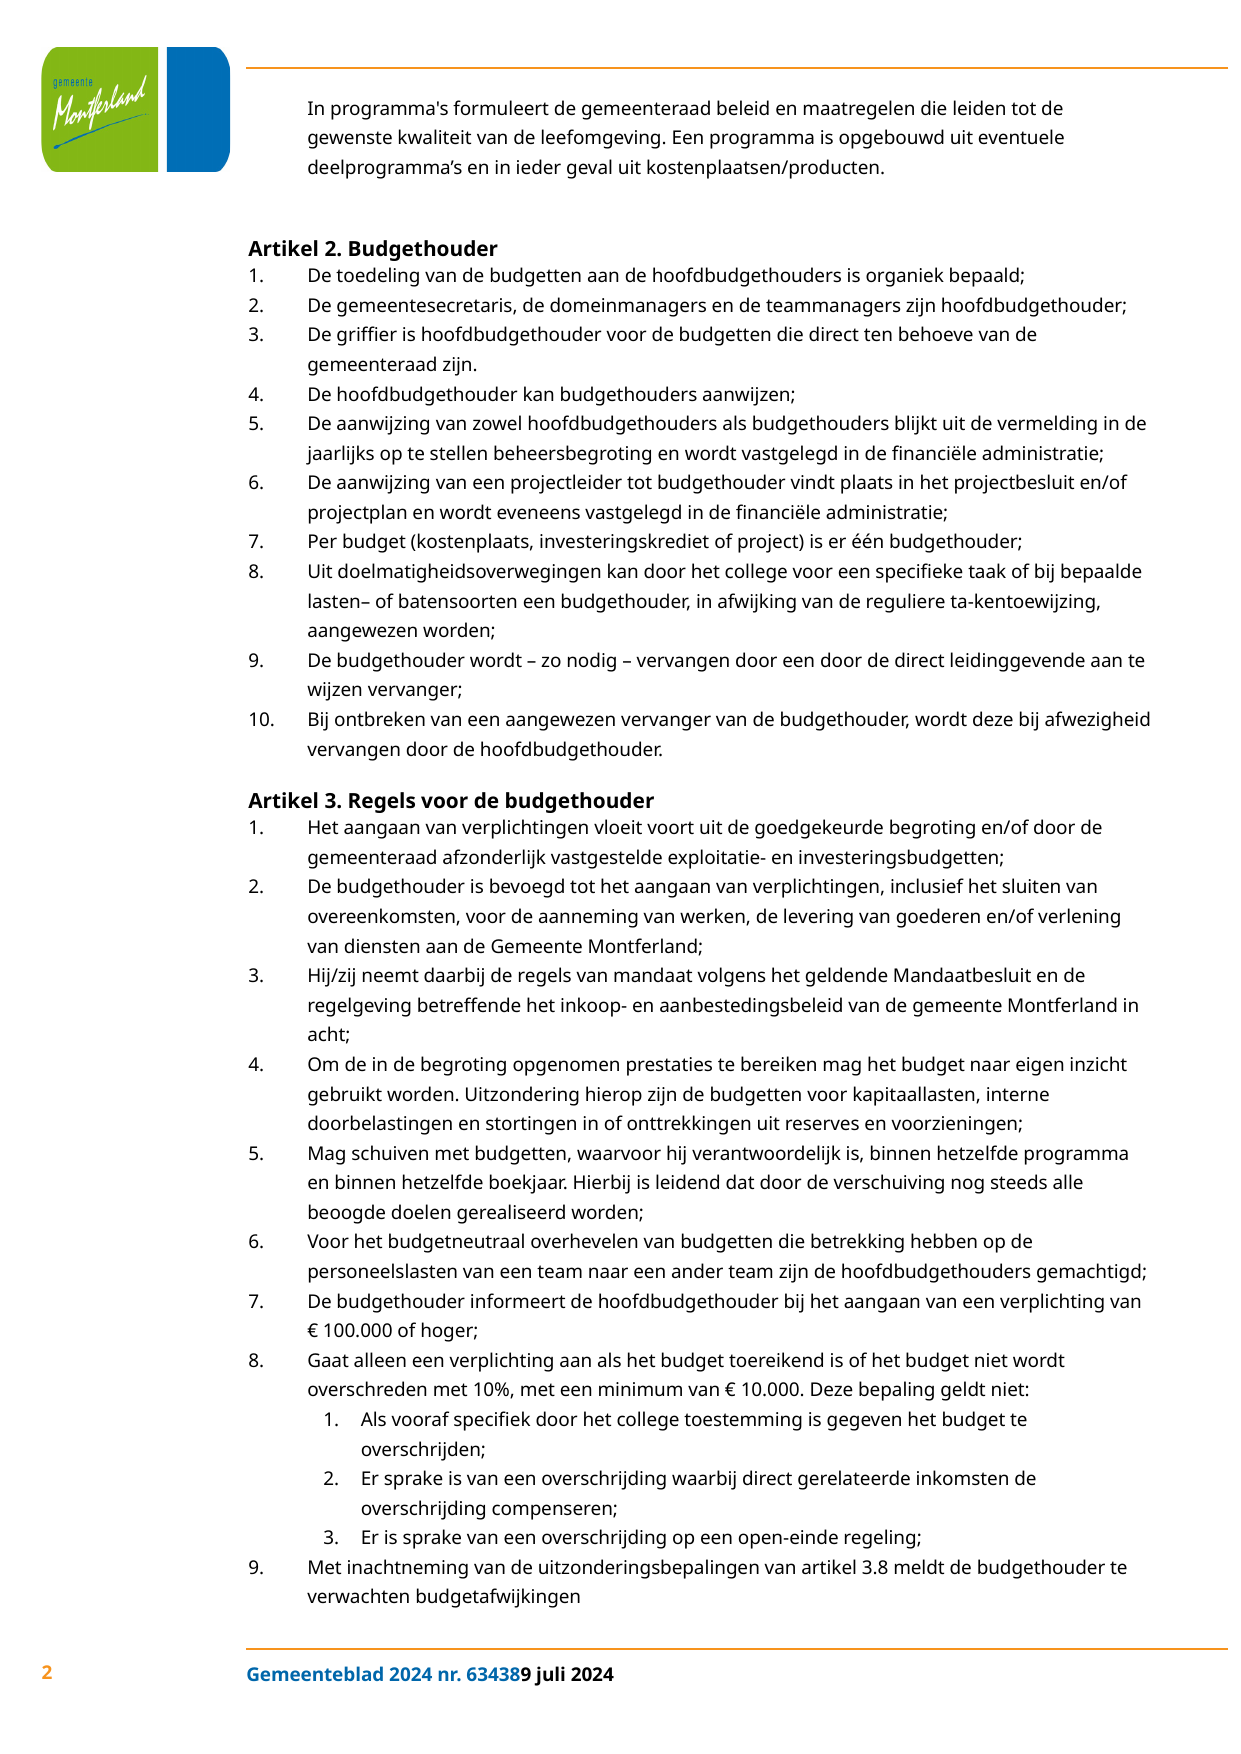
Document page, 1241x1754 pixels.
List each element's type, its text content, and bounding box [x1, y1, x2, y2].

text Artikel 2. Budgethouder [248, 234, 1152, 262]
list De griffier is hoofdbudgethouder voor de budgetten die direct ten behoeve van de gemeenteraad zijn. [248, 322, 1152, 377]
list Het aangaan van verplichtingen vloeit voort uit de goedgekeurde begroting en/of door de gemeenteraad afzonderlijk vastgestelde exploitatie- en investeringsbudgetten; [248, 814, 1152, 870]
list In programma's formuleert de gemeenteraad beleid en maatregelen die leiden tot de gewenste kwaliteit van de leefomgeving. Een programma is opgebouwd uit eventuele deelprogramma’s en in ieder geval uit kostenplaatsen/producten. [248, 95, 1152, 180]
list De budgethouder is bevoegd tot het aangaan van verplichtingen, inclusief het sluiten van overeenkomsten, voor de aanneming van werken, de levering van goederen en/of verlening van diensten aan de Gemeente Montferland; [248, 874, 1152, 959]
text Artikel 3. Regels voor de budgethouder [248, 786, 1152, 814]
list Hij/zij neemt daarbij de regels van mandaat volgens het geldende Mandaatbesluit en de regelgeving betreffende het inkoop- en aanbestedingsbeleid van de gemeente Montferland in acht; [248, 962, 1152, 1047]
picture [41, 47, 231, 172]
list Bij ontbreken van een aangewezen vervanger van de budgethouder, wordt deze bij afwezigheid vervangen door de hoofdbudgethouder. [248, 706, 1152, 761]
list De budgethouder wordt – zo nodig – vervangen door een door de direct leidinggevende aan te wijzen vervanger; [248, 647, 1152, 702]
list Voor het budgetneutraal overhevelen van budgetten die betrekking hebben op de personeelslasten van een team naar een ander team zijn de hoofdbudgethouders gemachtigd; [248, 1229, 1152, 1284]
list Als vooraf specifiek door het college toestemming is gegeven het budget te overschrijden; [323, 1406, 1152, 1462]
list Om de in de begroting opgenomen prestaties te bereiken mag het budget naar eigen inzicht gebruikt worden. Uitzondering hierop zijn de budgetten voor kapitaallasten, interne doorbelastingen en stortingen in of onttrekkingen uit reserves en voorzieningen; [248, 1051, 1152, 1136]
list Er is sprake van een overschrijding op een open-einde regeling; [323, 1524, 1152, 1550]
list De gemeentesecretaris, de domeinmanagers en de teammanagers zijn hoofdbudgethouder; [248, 292, 1152, 318]
list Er sprake is van een overschrijding waarbij direct gerelateerde inkomsten de overschrijding compenseren; [323, 1465, 1152, 1521]
list Gaat alleen een verplichting aan als het budget toereikend is of het budget niet wordt overschreden met 10%, met een minimum van € 10.000. Deze bepaling geldt niet: [248, 1347, 1152, 1402]
list De hoofdbudgethouder kan budgethouders aanwijzen; [248, 381, 1152, 406]
list Uit doelmatigheidsoverwegingen kan door het college voor een specifieke taak of bij bepaalde lasten– of batensoorten een budgethouder, in afwijking van de reguliere ta-kentoewijzing, aangewezen worden; [248, 558, 1152, 643]
list De toedeling van de budgetten aan de hoofdbudgethouders is organiek bepaald; [248, 262, 1152, 288]
list Met inachtneming van de uitzonderingsbepalingen van artikel 3.8 meldt de budgethouder te verwachten budgetafwijkingen [248, 1554, 1152, 1609]
list De aanwijzing van zowel hoofdbudgethouders als budgethouders blijkt uit de vermelding in de jaarlijks op te stellen beheersbegroting en wordt vastgelegd in de financiële administratie; [248, 410, 1152, 466]
list De budgethouder informeert de hoofdbudgethouder bij het aangaan van een verplichting van € 100.000 of hoger; [248, 1288, 1152, 1343]
list Per budget (kostenplaats, investeringskrediet of project) is er één budgethouder; [248, 529, 1152, 554]
list Mag schuiven met budgetten, waarvoor hij verantwoordelijk is, binnen hetzelfde programma en binnen hetzelfde boekjaar. Hierbij is leidend dat door de verschuiving nog steeds alle beoogde doelen gerealiseerd worden; [248, 1140, 1152, 1225]
list De aanwijzing van een projectleider tot budgethouder vindt plaats in het projectbesluit en/of projectplan en wordt eveneens vastgelegd in de financiële administratie; [248, 469, 1152, 525]
